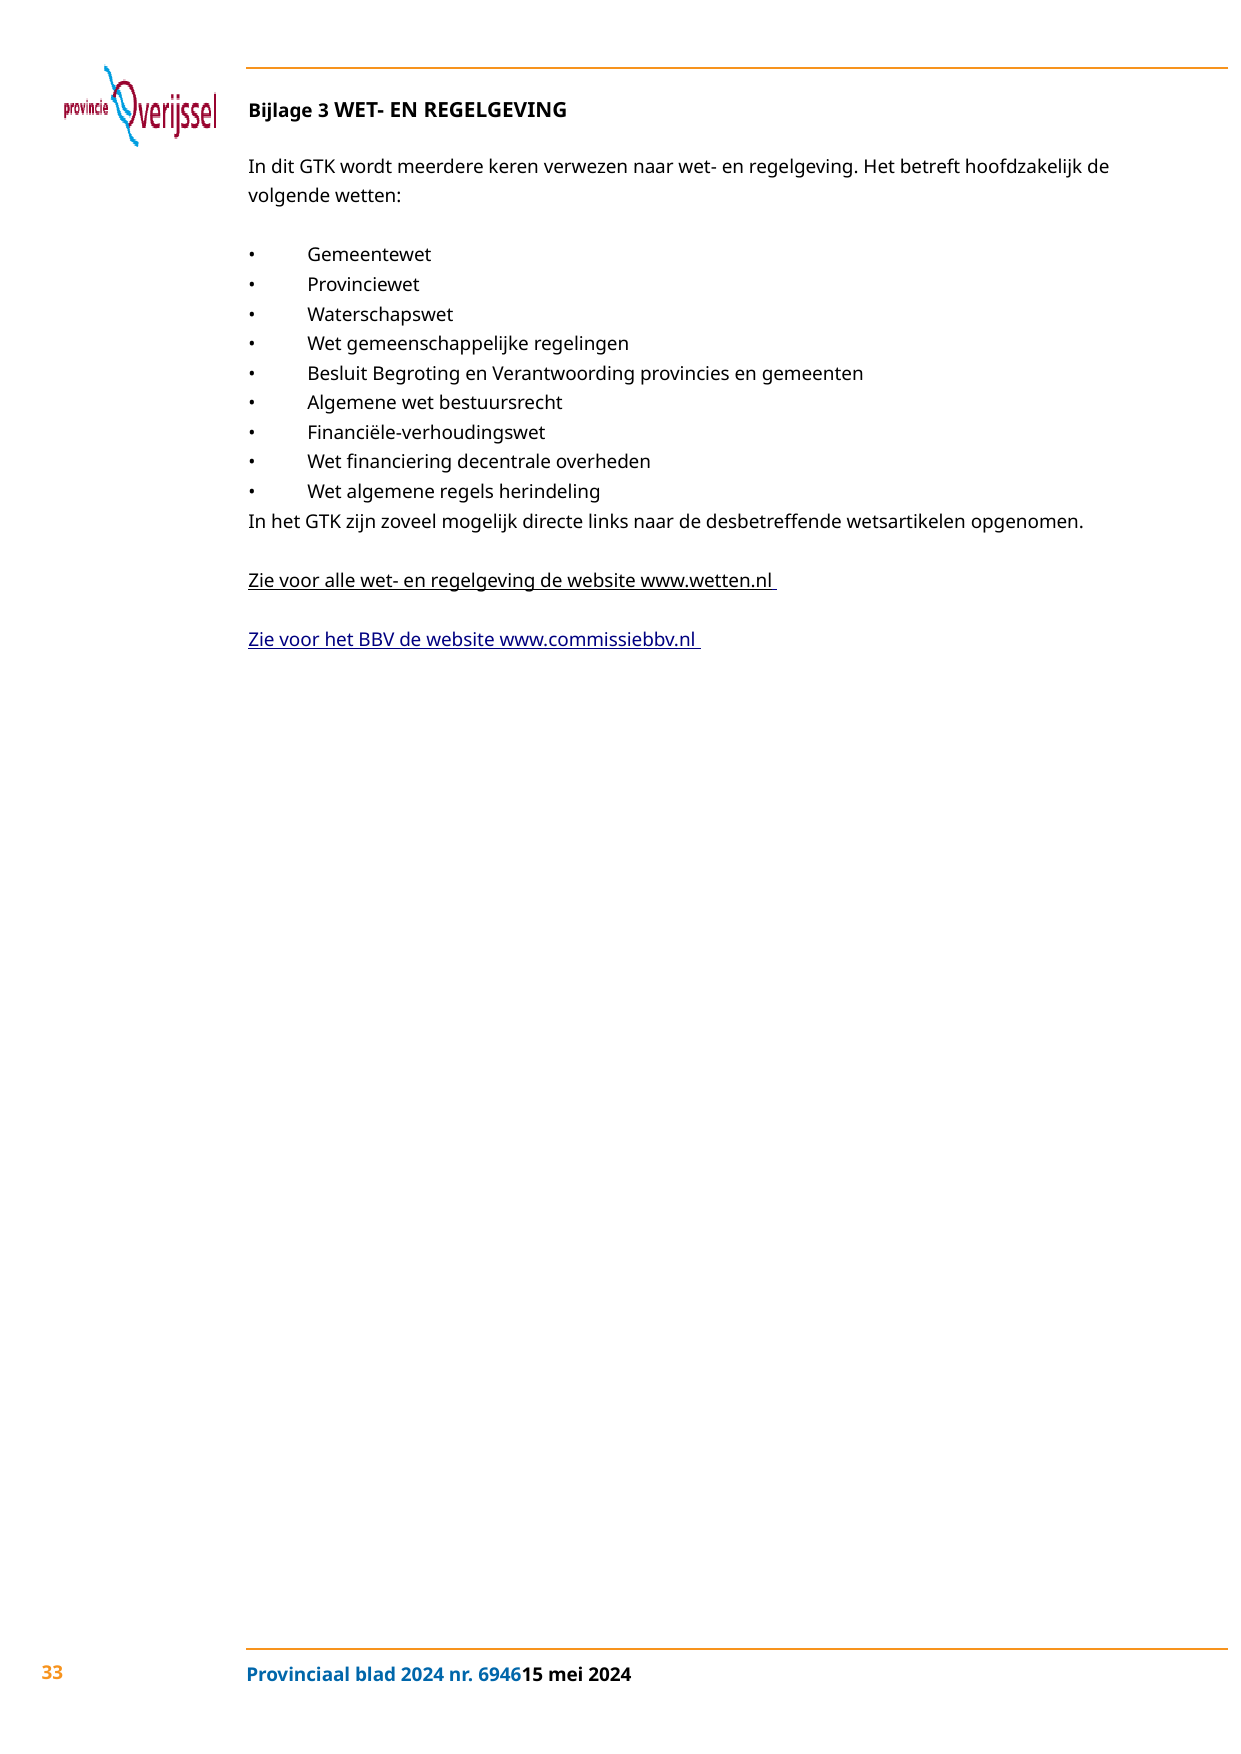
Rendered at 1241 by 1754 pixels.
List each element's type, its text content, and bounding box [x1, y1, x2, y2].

list Besluit Begroting en Verantwoording provincies en gemeenten [248, 360, 1152, 386]
list Algemene wet bestuursrecht [248, 389, 1152, 415]
text Zie voor alle wet- en regelgeving de website www.wetten.nl [248, 567, 1152, 593]
list Provinciewet [248, 271, 1152, 297]
list Gemeentewet [248, 242, 1152, 267]
list Wet financiering decentrale overheden [248, 449, 1152, 474]
list Wet algemene regels herindeling [248, 478, 1152, 504]
list Financiële-verhoudingswet [248, 419, 1152, 445]
picture [41, 47, 231, 172]
text Bijlage 3 WET- EN REGELGEVING [248, 95, 1152, 123]
list Waterschapswet [248, 301, 1152, 327]
text In het GTK zijn zoveel mogelijk directe links naar de desbetreffende wetsartikelen opgenomen. [248, 508, 1152, 534]
list Wet gemeenschappelijke regelingen [248, 330, 1152, 356]
text In dit GTK wordt meerdere keren verwezen naar wet- en regelgeving. Het betreft hoofdzakelijk de volgende wetten: [248, 153, 1152, 208]
text Zie voor het BBV de website www.commissiebbv.nl [248, 626, 1152, 652]
